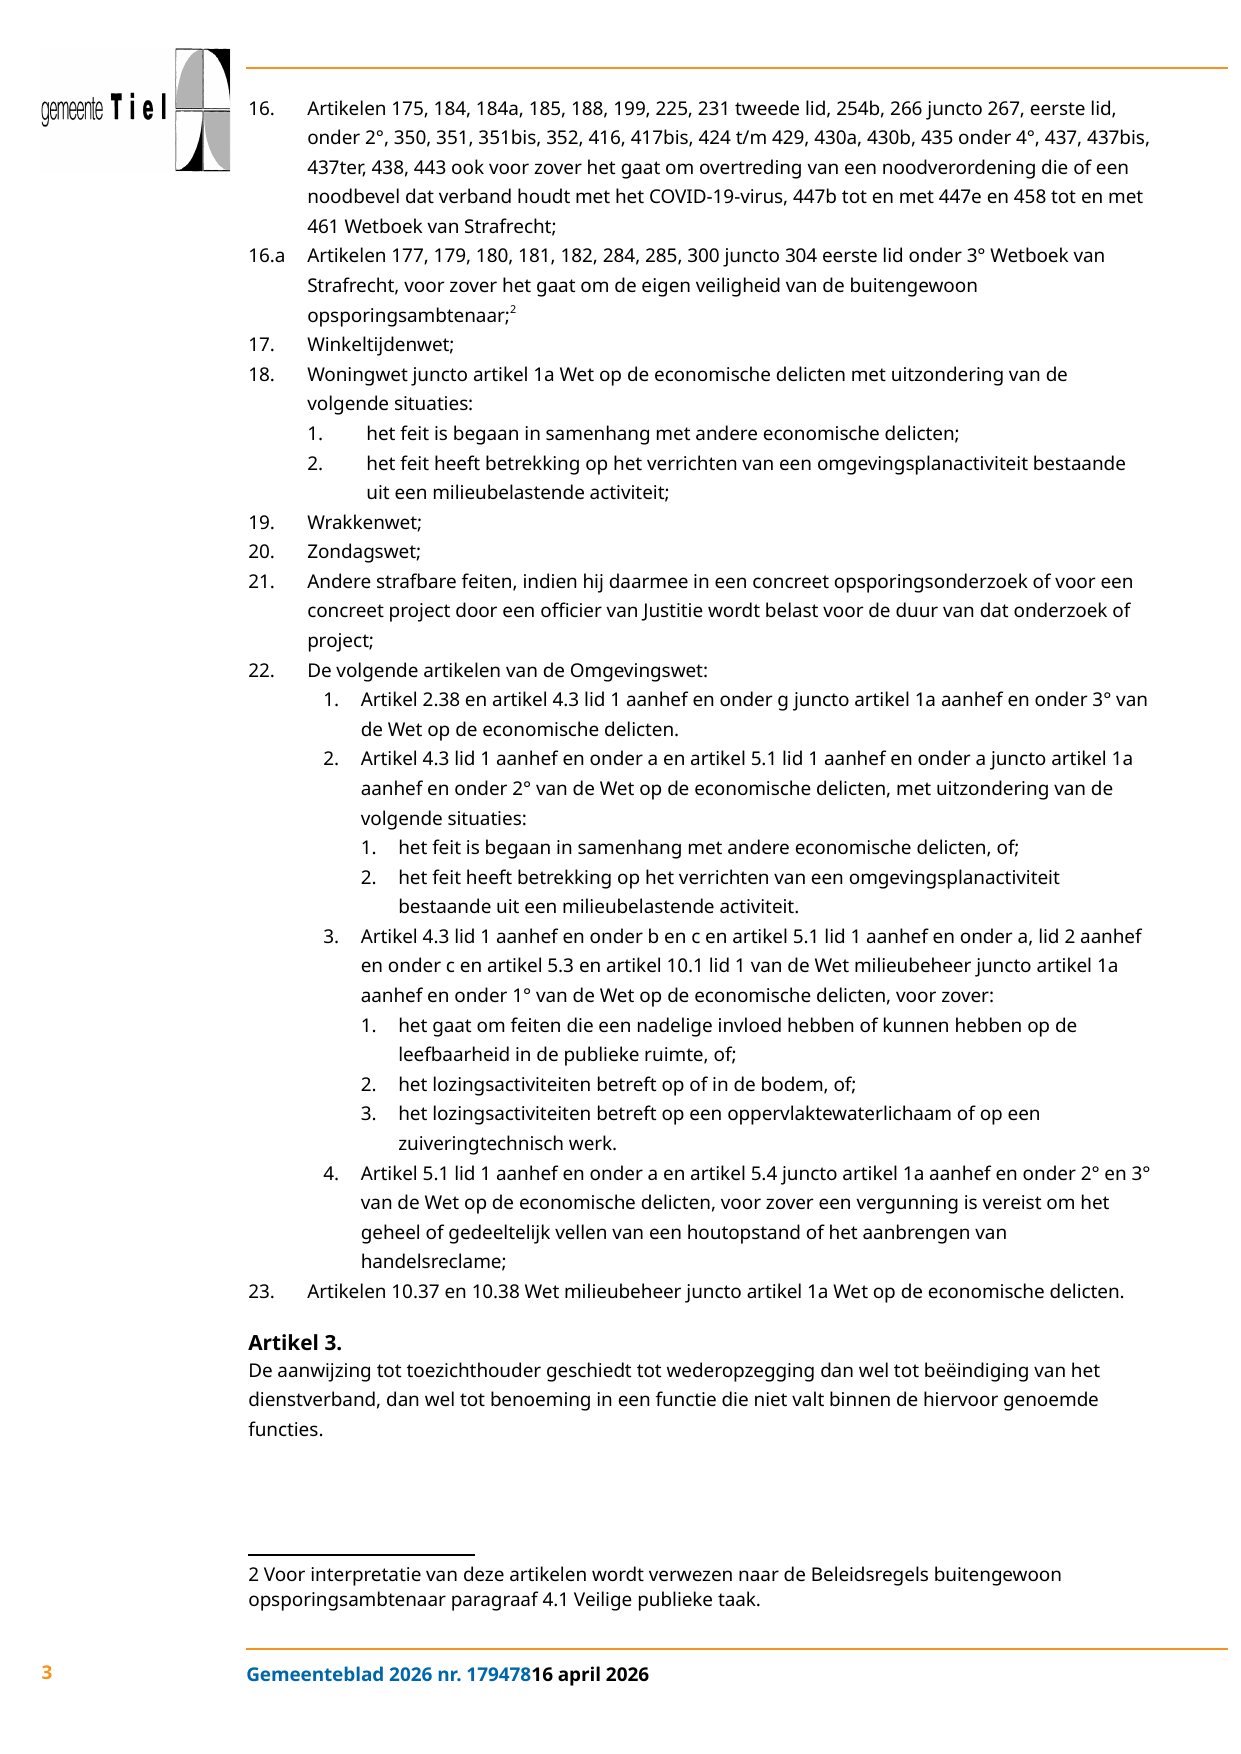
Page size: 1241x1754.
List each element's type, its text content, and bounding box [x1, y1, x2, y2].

list Zondagswet; [248, 538, 1152, 564]
list het feit heeft betrekking op het verrichten van een omgevingsplanactiviteit bestaande uit een milieubelastende activiteit. [361, 864, 1152, 919]
list Voor interpretatie van deze artikelen wordt verwezen naar de Beleidsregels buitengewoon opsporingsambtenaar paragraaf 4.1 Veilige publieke taak. [248, 1561, 1152, 1612]
list Woningwet juncto artikel 1a Wet op de economische delicten met uitzondering van de volgende situaties: [248, 361, 1152, 416]
list Artikel 2.38 en artikel 4.3 lid 1 aanhef en onder g juncto artikel 1a aanhef en onder 3° van de Wet op de economische delicten. [323, 686, 1152, 742]
list Artikel 4.3 lid 1 aanhef en onder b en c en artikel 5.1 lid 1 aanhef en onder a, lid 2 aanhef en onder c en artikel 5.3 en artikel 10.1 lid 1 van de Wet milieubeheer juncto artikel 1a aanhef en onder 1° van de Wet op de economische delicten, voor zover: [323, 923, 1152, 1008]
list Artikelen 177, 179, 180, 181, 182, 284, 285, 300 juncto 304 eerste lid onder 3° Wetboek van Strafrecht, voor zover het gaat om de eigen veiligheid van de buitengewoon opsporingsambtenaar; [248, 243, 1152, 328]
list Artikel 4.3 lid 1 aanhef en onder a en artikel 5.1 lid 1 aanhef en onder a juncto artikel 1a aanhef en onder 2° van de Wet op de economische delicten, met uitzondering van de volgende situaties: [323, 746, 1152, 831]
text De aanwijzing tot toezichthouder geschiedt tot wederopzegging dan wel tot beëindiging van het dienstverband, dan wel tot benoeming in een functie die niet valt binnen de hiervoor genoemde functies. [248, 1357, 1152, 1442]
list het feit heeft betrekking op het verrichten van een omgevingsplanactiviteit bestaande uit een milieubelastende activiteit; [307, 450, 1152, 505]
list het feit is begaan in samenhang met andere economische delicten; [307, 420, 1152, 446]
list Andere strafbare feiten, indien hij daarmee in een concreet opsporingsonderzoek of voor een concreet project door een officier van Justitie wordt belast voor de duur van dat onderzoek of project; [248, 568, 1152, 653]
list Artikelen 175, 184, 184a, 185, 188, 199, 225, 231 tweede lid, 254b, 266 juncto 267, eerste lid, onder 2°, 350, 351, 351bis, 352, 416, 417bis, 424 t/m 429, 430a, 430b, 435 onder 4°, 437, 437bis, 437ter, 438, 443 ook voor zover het gaat om overtreding van een noodverordening die of een noodbevel dat verband houdt met het COVID-19-virus, 447b tot en met 447e en 458 tot en met 461 Wetboek van Strafrecht; [248, 95, 1152, 239]
list Artikelen 10.37 en 10.38 Wet milieubeheer juncto artikel 1a Wet op de economische delicten. [248, 1278, 1152, 1304]
text Artikel 3. [248, 1328, 1152, 1357]
list Artikel 5.1 lid 1 aanhef en onder a en artikel 5.4 juncto artikel 1a aanhef en onder 2° en 3° van de Wet op de economische delicten, voor zover een vergunning is vereist om het geheel of gedeeltelijk vellen van een houtopstand of het aanbrengen van handelsreclame; [323, 1160, 1152, 1274]
list Wrakkenwet; [248, 509, 1152, 535]
list het gaat om feiten die een nadelige invloed hebben of kunnen hebben op de leefbaarheid in de publieke ruimte, of; [361, 1012, 1152, 1067]
list het feit is begaan in samenhang met andere economische delicten, of; [361, 834, 1152, 860]
list Winkeltijdenwet; [248, 331, 1152, 357]
picture [41, 47, 231, 172]
list het lozingsactiviteiten betreft op een oppervlaktewaterlichaam of op een zuiveringtechnisch werk. [361, 1101, 1152, 1156]
list De volgende artikelen van de Omgevingswet: [248, 657, 1152, 683]
list het lozingsactiviteiten betreft op of in de bodem, of; [361, 1071, 1152, 1097]
